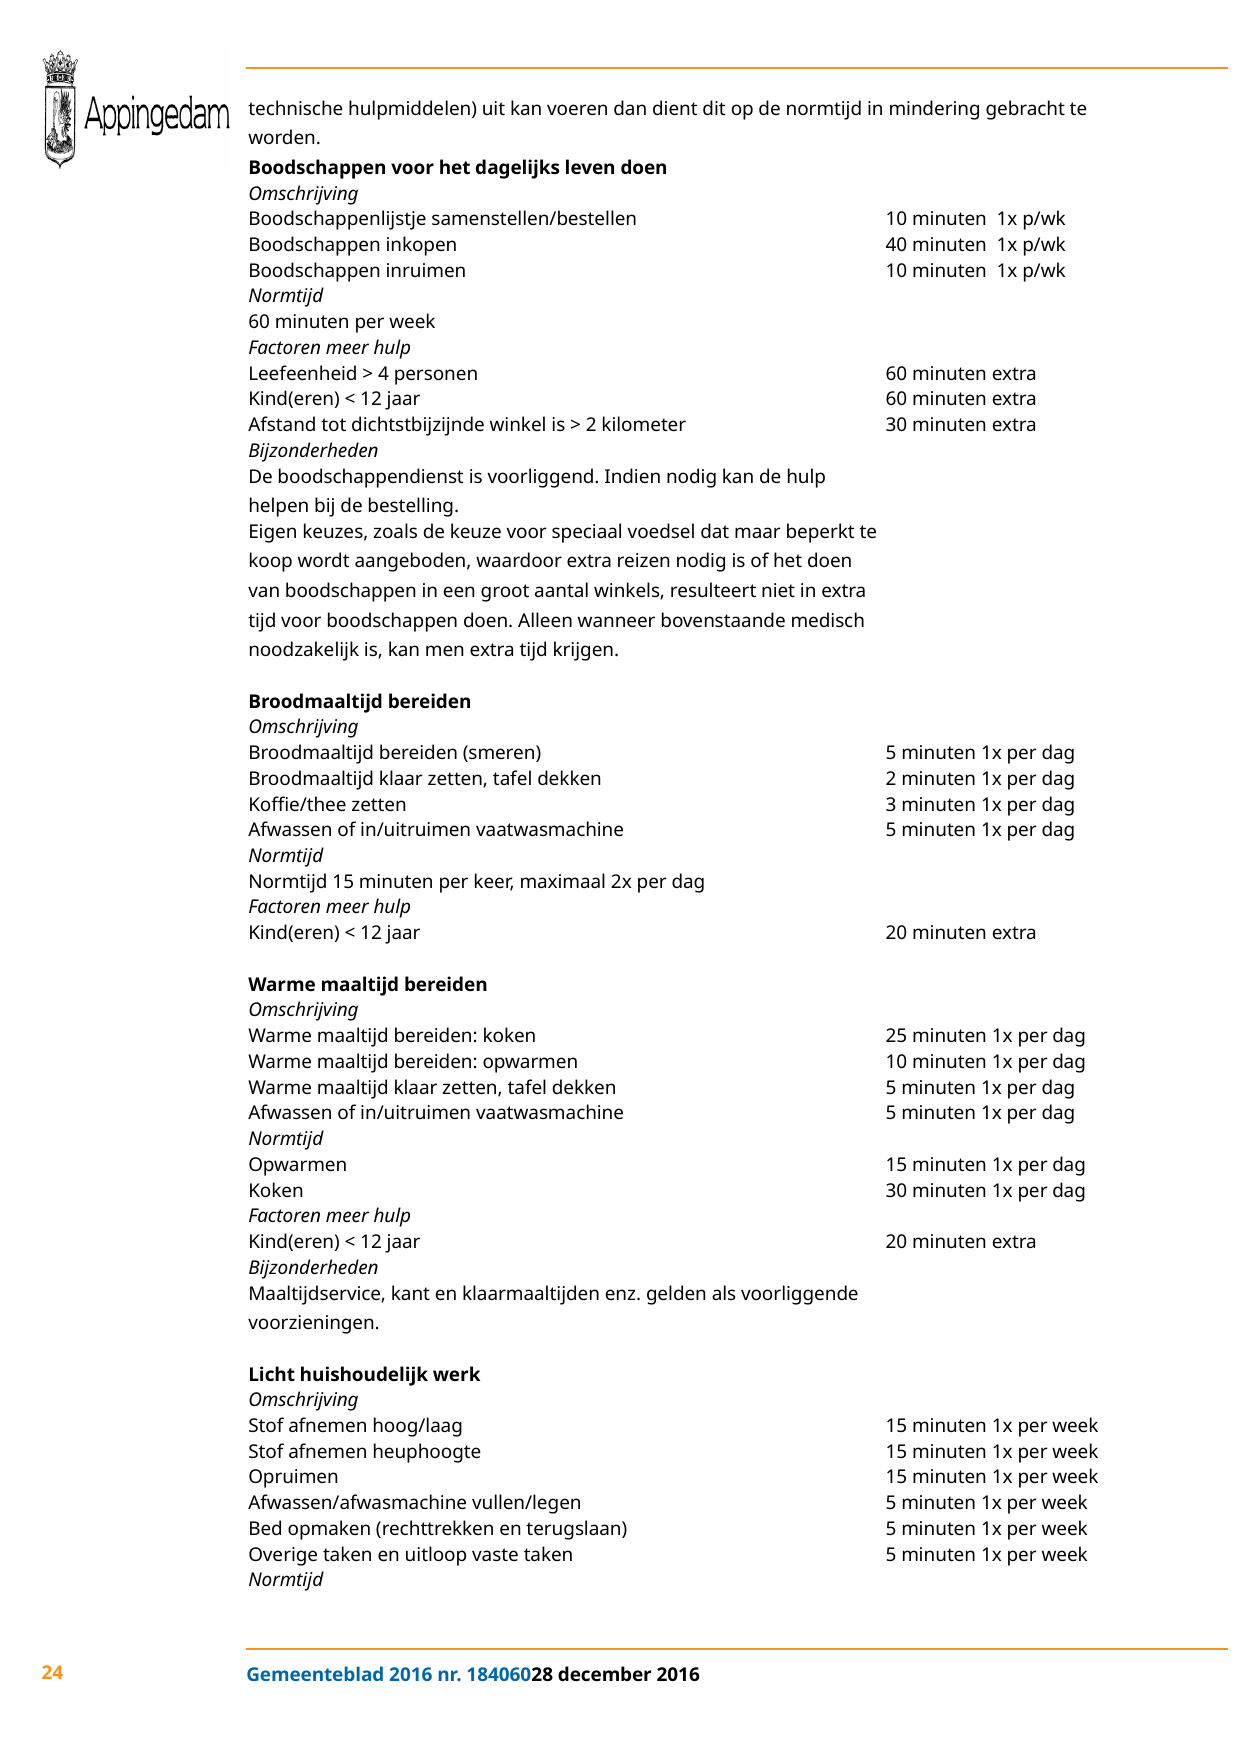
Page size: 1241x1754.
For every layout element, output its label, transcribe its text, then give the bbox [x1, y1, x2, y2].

table_cell Afwassen of in/uitruimen vaatwasmachine [248, 1100, 885, 1125]
table_cell 10 minuten 1x p/wk [885, 257, 1152, 283]
table_cell 20 minuten extra [885, 920, 1152, 945]
table_cell [885, 1125, 1152, 1151]
table_cell [885, 1254, 1152, 1280]
table_cell Afwassen/afwasmachine vullen/legen [248, 1489, 885, 1515]
table_cell 60 minuten extra [885, 386, 1152, 411]
table_cell Warme maaltijd bereiden: opwarmen [248, 1048, 885, 1074]
table_cell Broodmaaltijd bereiden [248, 688, 885, 714]
table_cell 15 minuten 1x per dag [885, 1151, 1152, 1177]
table_cell [248, 945, 885, 971]
table_cell Boodschappenlijstje samenstellen/bestellen [248, 206, 885, 231]
table_cell 3 minuten 1x per dag [885, 791, 1152, 817]
table_cell 15 minuten 1x per week [885, 1412, 1152, 1438]
table_cell Kind(eren) < 12 jaar [248, 920, 885, 945]
table_cell 10 minuten 1x p/wk [885, 206, 1152, 231]
table_cell [885, 971, 1152, 997]
table_cell [885, 518, 1152, 662]
table_cell [885, 309, 1152, 334]
table_cell [885, 714, 1152, 739]
table_cell De boodschappendienst is voorliggend. Indien nodig kan de hulp helpen bij de bestelling. [248, 463, 885, 518]
table_cell [885, 945, 1152, 971]
table_cell Kind(eren) < 12 jaar [248, 386, 885, 411]
table_cell 15 minuten 1x per week [885, 1438, 1152, 1464]
table_cell Overige taken en uitloop vaste taken [248, 1541, 885, 1567]
table_cell Koffie/thee zetten [248, 791, 885, 817]
table_cell 60 minuten per week [248, 309, 885, 334]
table_cell 30 minuten extra [885, 411, 1152, 437]
table_cell Omschrijving [248, 180, 885, 206]
table_cell 5 minuten 1x per dag [885, 1100, 1152, 1125]
table_cell Opruimen [248, 1464, 885, 1489]
table_cell [885, 997, 1152, 1022]
table_cell [885, 463, 1152, 518]
table_cell Factoren meer hulp [248, 334, 885, 360]
table_cell [885, 1361, 1152, 1386]
table_cell 20 minuten extra [885, 1228, 1152, 1254]
picture [41, 47, 231, 172]
table_cell Afstand tot dichtstbijzijnde winkel is > 2 kilometer [248, 411, 885, 437]
table_cell [885, 334, 1152, 360]
table_cell [885, 662, 1152, 688]
table_cell 40 minuten 1x p/wk [885, 231, 1152, 257]
table_cell Kind(eren) < 12 jaar [248, 1228, 885, 1254]
table_cell Afwassen of in/uitruimen vaatwasmachine [248, 817, 885, 842]
table_cell Leefeenheid > 4 personen [248, 360, 885, 386]
table_cell 5 minuten 1x per week [885, 1489, 1152, 1515]
table_cell Boodschappen inruimen [248, 257, 885, 283]
table_cell [885, 1386, 1152, 1412]
table_cell Omschrijving [248, 997, 885, 1022]
table_cell Eigen keuzes, zoals de keuze voor speciaal voedsel dat maar beperkt te koop wordt aangeboden, waardoor extra reizen nodig is of het doen van boodschappen in een groot aantal winkels, resulteert niet in extra tijd voor boodschappen doen. Alleen wanneer bovenstaande medisch noodzakelijk is, kan men extra tijd krijgen. [248, 518, 885, 662]
table_cell [885, 1567, 1152, 1592]
table_cell 2 minuten 1x per dag [885, 765, 1152, 791]
table_cell Warme maaltijd klaar zetten, tafel dekken [248, 1074, 885, 1099]
table_cell Normtijd [248, 283, 885, 308]
table_header Boodschappen voor het dagelijks leven doen [248, 154, 1152, 180]
table_cell 5 minuten 1x per dag [885, 1074, 1152, 1099]
table_cell Stof afnemen heuphoogte [248, 1438, 885, 1464]
table_cell [885, 842, 1152, 868]
table_cell Bijzonderheden [248, 437, 885, 463]
table_cell [248, 662, 885, 688]
table_cell Warme maaltijd bereiden: koken [248, 1023, 885, 1048]
table_cell 5 minuten 1x per dag [885, 817, 1152, 842]
table_cell Normtijd [248, 842, 885, 868]
table_cell 5 minuten 1x per week [885, 1541, 1152, 1567]
table_cell [885, 1280, 1152, 1335]
table_cell 10 minuten 1x per dag [885, 1048, 1152, 1074]
table_cell Opwarmen [248, 1151, 885, 1177]
table_cell 5 minuten 1x per dag [885, 739, 1152, 765]
table_cell Boodschappen inkopen [248, 231, 885, 257]
table_cell [885, 688, 1152, 714]
table_cell Broodmaaltijd bereiden (smeren) [248, 739, 885, 765]
table_cell Omschrijving [248, 1386, 885, 1412]
table_cell Normtijd 15 minuten per keer, maximaal 2x per dag [248, 868, 885, 894]
table_cell Bijzonderheden [248, 1254, 885, 1280]
table_cell Koken [248, 1177, 885, 1202]
table_cell Factoren meer hulp [248, 894, 885, 919]
table_cell Normtijd [248, 1567, 885, 1592]
table_cell [885, 868, 1152, 894]
text technische hulpmiddelen) uit kan voeren dan dient dit op de normtijd in mindering gebracht te worden. [248, 95, 1152, 150]
table_cell [885, 180, 1152, 206]
table_cell Maaltijdservice, kant en klaarmaaltijden enz. gelden als voorliggende voorzieningen. [248, 1280, 885, 1335]
table_cell Bed opmaken (rechttrekken en terugslaan) [248, 1515, 885, 1541]
table_cell Stof afnemen hoog/laag [248, 1412, 885, 1438]
table_cell [248, 1335, 885, 1361]
table_cell 25 minuten 1x per dag [885, 1023, 1152, 1048]
table_cell Normtijd [248, 1125, 885, 1151]
table_cell [885, 1203, 1152, 1228]
table_cell 5 minuten 1x per week [885, 1515, 1152, 1541]
table_cell Warme maaltijd bereiden [248, 971, 885, 997]
table_cell Omschrijving [248, 714, 885, 739]
table_cell Broodmaaltijd klaar zetten, tafel dekken [248, 765, 885, 791]
table_cell 30 minuten 1x per dag [885, 1177, 1152, 1202]
table_cell [885, 437, 1152, 463]
table_cell [885, 283, 1152, 308]
table_cell Licht huishoudelijk werk [248, 1361, 885, 1386]
table_cell [885, 894, 1152, 919]
table_cell [885, 1335, 1152, 1361]
table_cell 15 minuten 1x per week [885, 1464, 1152, 1489]
table_cell Factoren meer hulp [248, 1203, 885, 1228]
table_cell 60 minuten extra [885, 360, 1152, 386]
